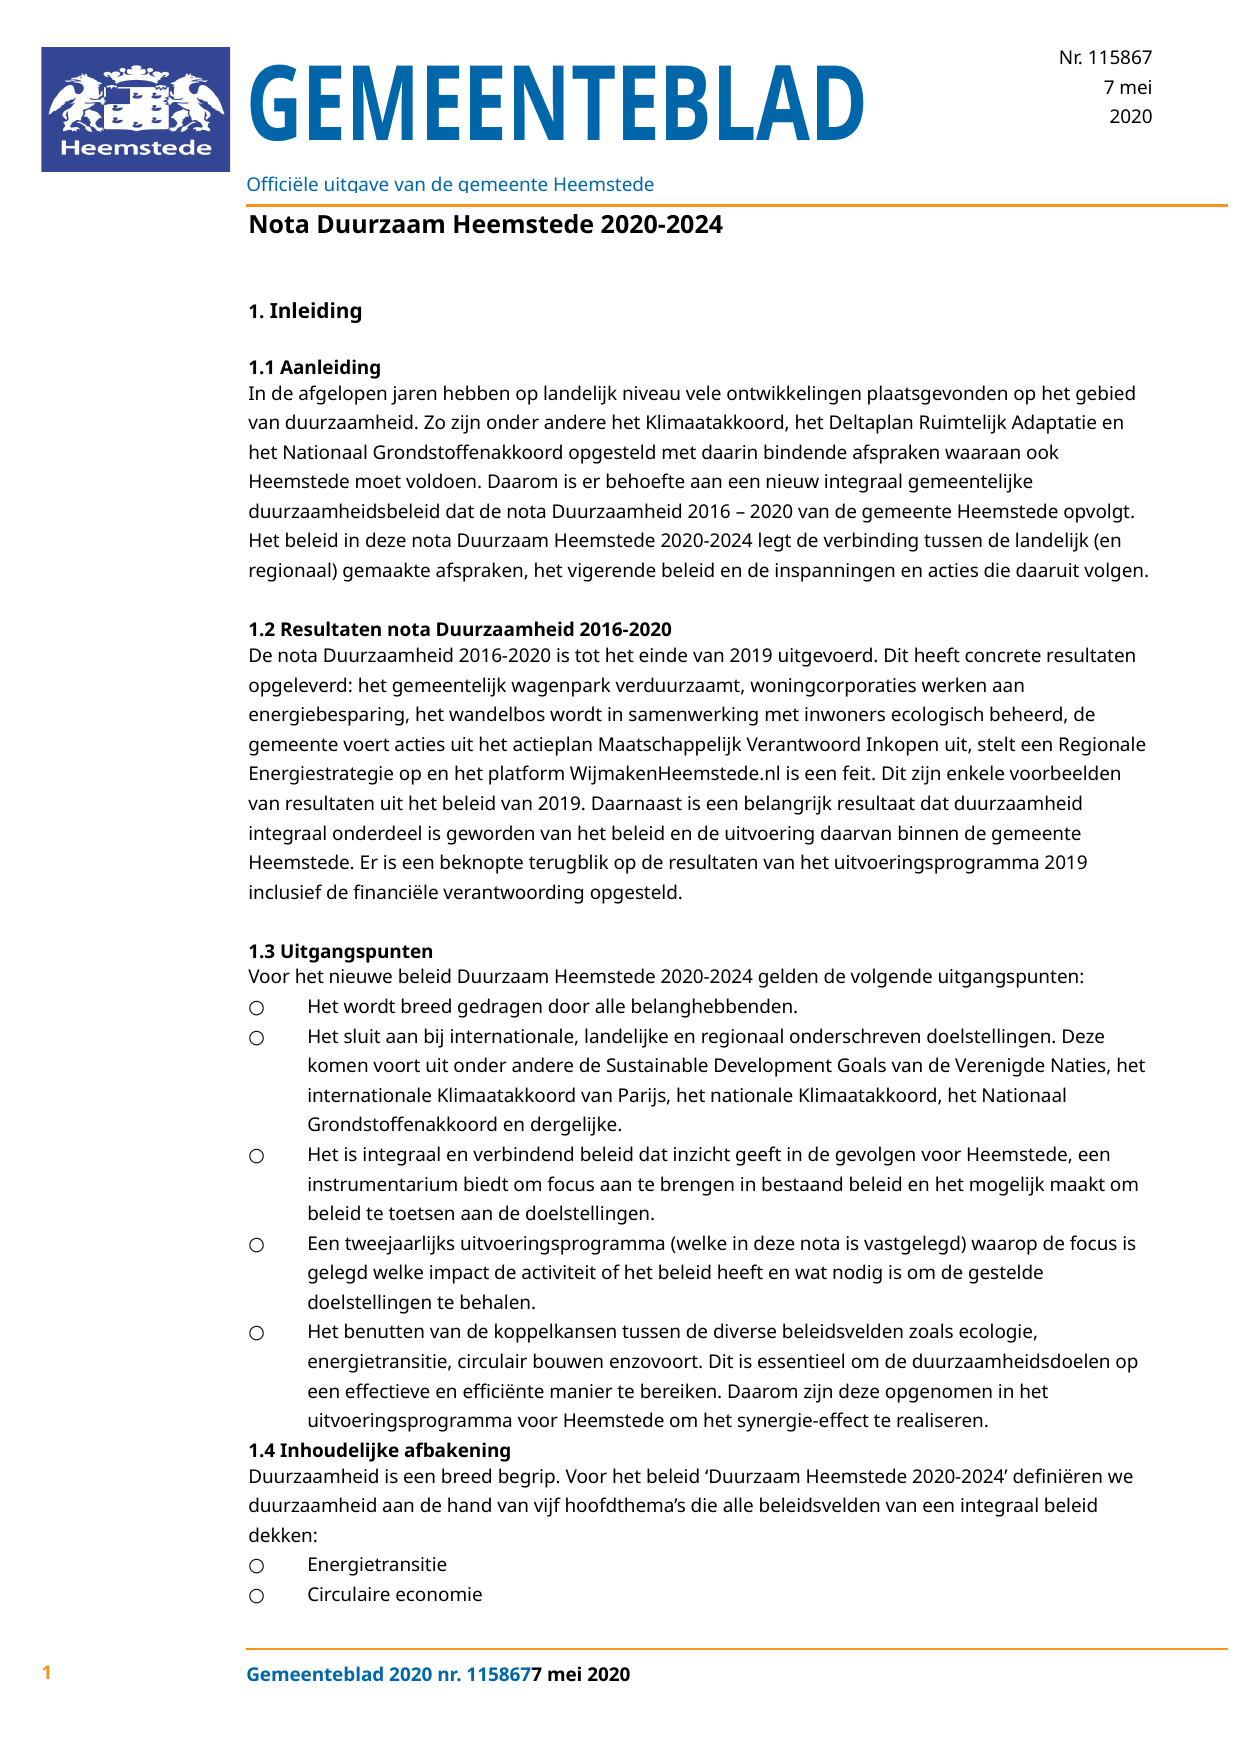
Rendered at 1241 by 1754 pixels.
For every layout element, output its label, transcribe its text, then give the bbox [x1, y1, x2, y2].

text Nota Duurzaam Heemstede 2020-2024 [248, 207, 1152, 241]
picture [41, 47, 231, 172]
text Duurzaamheid is een breed begrip. Voor het beleid ‘Duurzaam Heemstede 2020-2024’ definiëren we duurzaamheid aan de hand van vijf hoofdthema’s die alle beleidsvelden van een integraal beleid dekken: [248, 1463, 1152, 1548]
text Voor het nieuwe beleid Duurzaam Heemstede 2020-2024 gelden de volgende uitgangspunten: [248, 964, 1152, 989]
list Een tweejaarlijks uitvoeringsprogramma (welke in deze nota is vastgelegd) waarop de focus is gelegd welke impact de activiteit of het beleid heeft en wat nodig is om de gestelde doelstellingen te behalen. [248, 1230, 1152, 1315]
list Het wordt breed gedragen door alle belanghebbenden. [248, 993, 1152, 1019]
list Het benutten van de koppelkansen tussen de diverse beleidsvelden zoals ecologie, energietransitie, circulair bouwen enzovoort. Dit is essentieel om de duurzaamheidsdoelen op een effectieve en efficiënte manier te bereiken. Daarom zijn deze opgenomen in het uitvoeringsprogramma voor Heemstede om het synergie-effect te realiseren. [248, 1319, 1152, 1433]
text 1.3 Uitgangspunten [248, 938, 1152, 964]
text 1. Inleiding [248, 296, 1152, 324]
text 1.4 Inhoudelijke afbakening [248, 1437, 1152, 1463]
list Circulaire economie [248, 1581, 1152, 1607]
text 1.1 Aanleiding [248, 354, 1152, 380]
list Energietransitie [248, 1552, 1152, 1577]
text De nota Duurzaamheid 2016-2020 is tot het einde van 2019 uitgevoerd. Dit heeft concrete resultaten opgeleverd: het gemeentelijk wagenpark verduurzaamt, woningcorporaties werken aan energiebesparing, het wandelbos wordt in samenwerking met inwoners ecologisch beheerd, de gemeente voert acties uit het actieplan Maatschappelijk Verantwoord Inkopen uit, stelt een Regionale Energiestrategie op en het platform WijmakenHeemstede.nl is een feit. Dit zijn enkele voorbeelden van resultaten uit het beleid van 2019. Daarnaast is een belangrijk resultaat dat duurzaamheid integraal onderdeel is geworden van het beleid en de uitvoering daarvan binnen de gemeente Heemstede. Er is een beknopte terugblik op de resultaten van het uitvoeringsprogramma 2019 inclusief de financiële verantwoording opgesteld. [248, 642, 1152, 904]
text In de afgelopen jaren hebben op landelijk niveau vele ontwikkelingen plaatsgevonden op het gebied van duurzaamheid. Zo zijn onder andere het Klimaatakkoord, het Deltaplan Ruimtelijk Adaptatie en het Nationaal Grondstoffenakkoord opgesteld met daarin bindende afspraken waaraan ook Heemstede moet voldoen. Daarom is er behoefte aan een nieuw integraal gemeentelijke duurzaamheidsbeleid dat de nota Duurzaamheid 2016 – 2020 van de gemeente Heemstede opvolgt. Het beleid in deze nota Duurzaam Heemstede 2020-2024 legt de verbinding tussen de landelijk (en regionaal) gemaakte afspraken, het vigerende beleid en de inspanningen en acties die daaruit volgen. [248, 380, 1152, 583]
list Het sluit aan bij internationale, landelijke en regionaal onderschreven doelstellingen. Deze komen voort uit onder andere de Sustainable Development Goals van de Verenigde Naties, het internationale Klimaatakkoord van Parijs, het nationale Klimaatakkoord, het Nationaal Grondstoffenakkoord en dergelijke. [248, 1023, 1152, 1137]
list Het is integraal en verbindend beleid dat inzicht geeft in de gevolgen voor Heemstede, een instrumentarium biedt om focus aan te brengen in bestaand beleid en het mogelijk maakt om beleid te toetsen aan de doelstellingen. [248, 1141, 1152, 1226]
text 1.2 Resultaten nota Duurzaamheid 2016-2020 [248, 616, 1152, 642]
